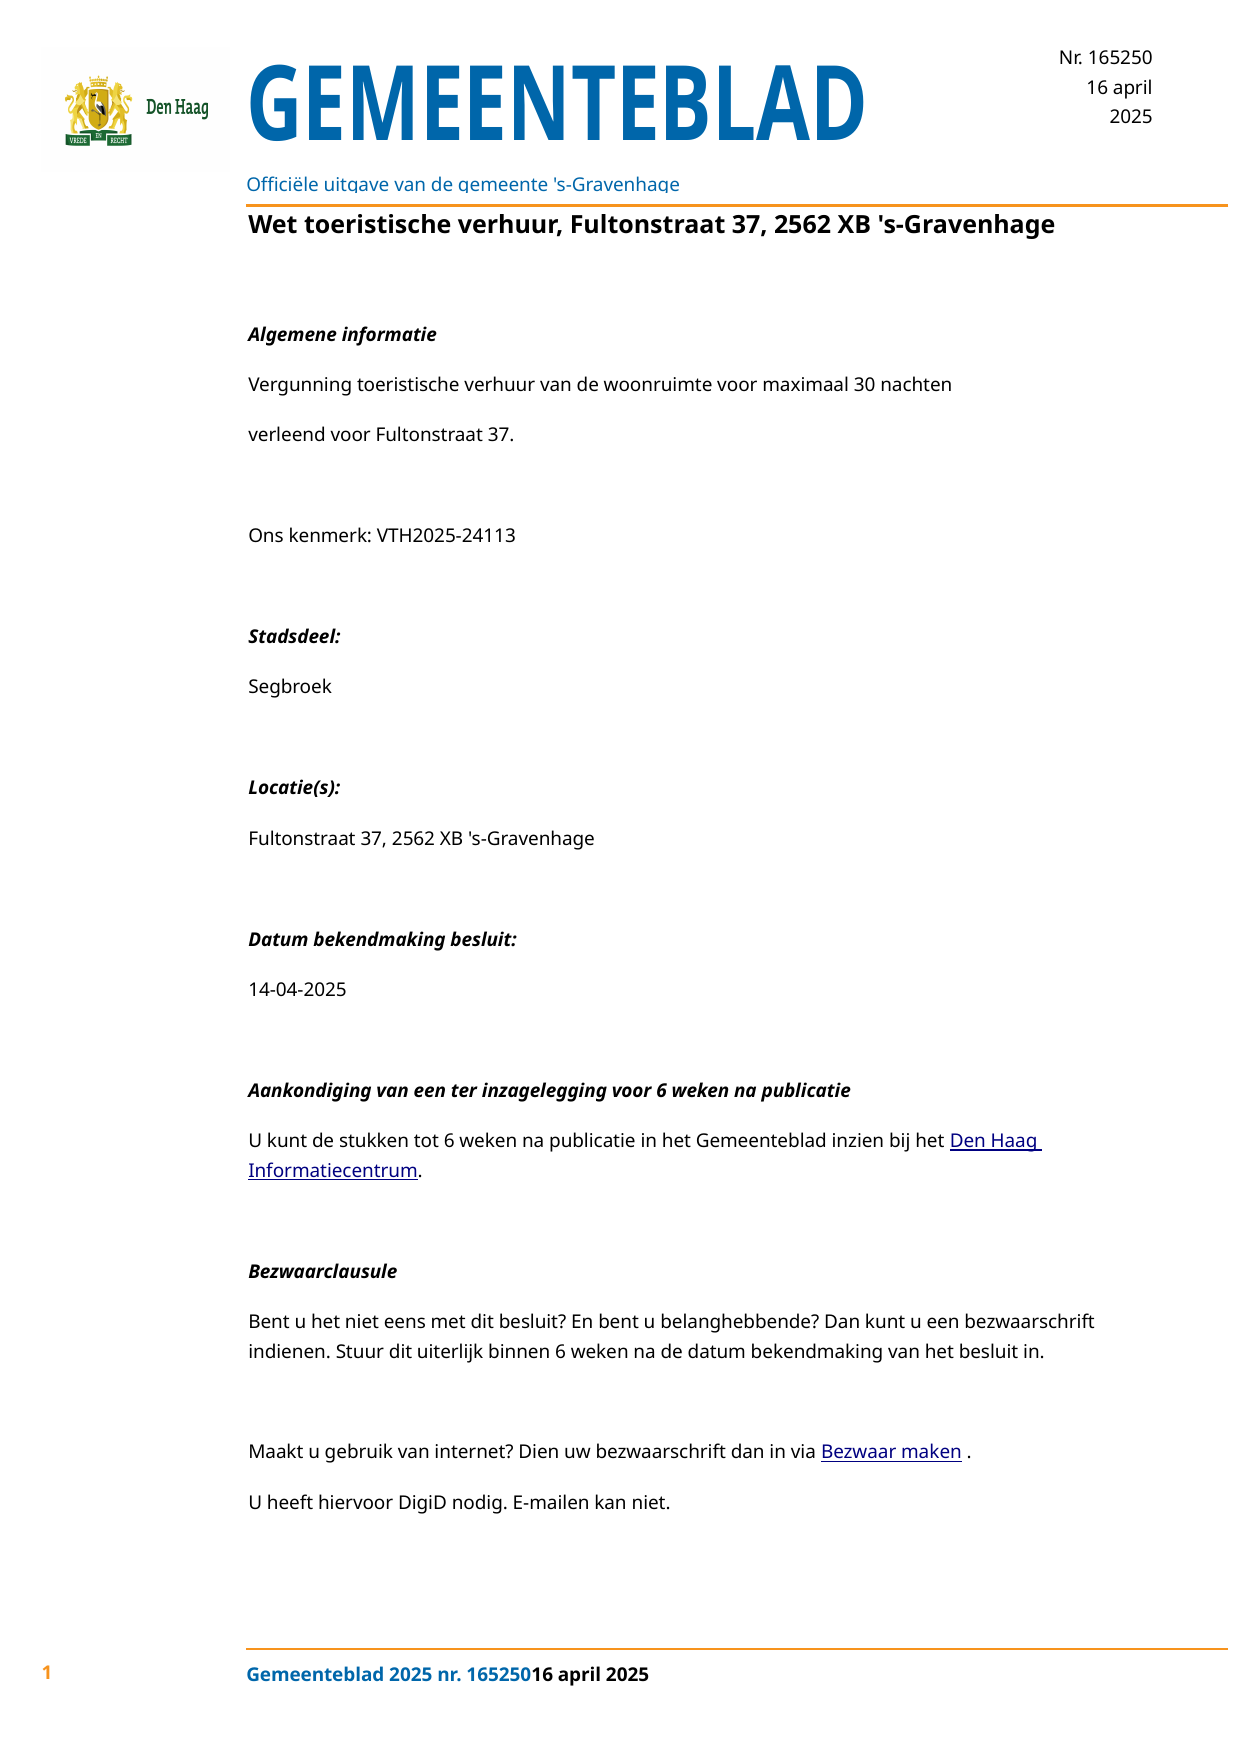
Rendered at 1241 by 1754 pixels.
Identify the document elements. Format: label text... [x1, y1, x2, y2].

text Bezwaarclausule [248, 1258, 1152, 1283]
text U kunt de stukken tot 6 weken na publicatie in het Gemeenteblad inzien bij het Den Haag Informatiecentrum. [248, 1127, 1152, 1183]
text Locatie(s): [248, 774, 1152, 800]
text Vergunning toeristische verhuur van de woonruimte voor maximaal 30 nachten [248, 371, 1152, 397]
text U heeft hiervoor DigiD nodig. E-mailen kan niet. [248, 1489, 1152, 1515]
text Segbroek [248, 674, 1152, 699]
text Aankondiging van een ter inzagelegging voor 6 weken na publicatie [248, 1077, 1152, 1103]
text 14-04-2025 [248, 976, 1152, 1002]
text Ons kenmerk: VTH2025-24113 [248, 522, 1152, 548]
text Fultonstraat 37, 2562 XB 's-Gravenhage [248, 825, 1152, 851]
text Algemene informatie [248, 321, 1152, 346]
text Bent u het niet eens met dit besluit? En bent u belanghebbende? Dan kunt u een bezwaarschrift indienen. Stuur dit uiterlijk binnen 6 weken na de datum bekendmaking van het besluit in. [248, 1308, 1152, 1363]
picture [41, 47, 231, 172]
text verleend voor Fultonstraat 37. [248, 422, 1152, 447]
text Wet toeristische verhuur, Fultonstraat 37, 2562 XB 's-Gravenhage [248, 207, 1152, 241]
text Datum bekendmaking besluit: [248, 926, 1152, 951]
text Stadsdeel: [248, 623, 1152, 649]
text Maakt u gebruik van internet? Dien uw bezwaarschrift dan in via Bezwaar maken . [248, 1439, 1152, 1464]
